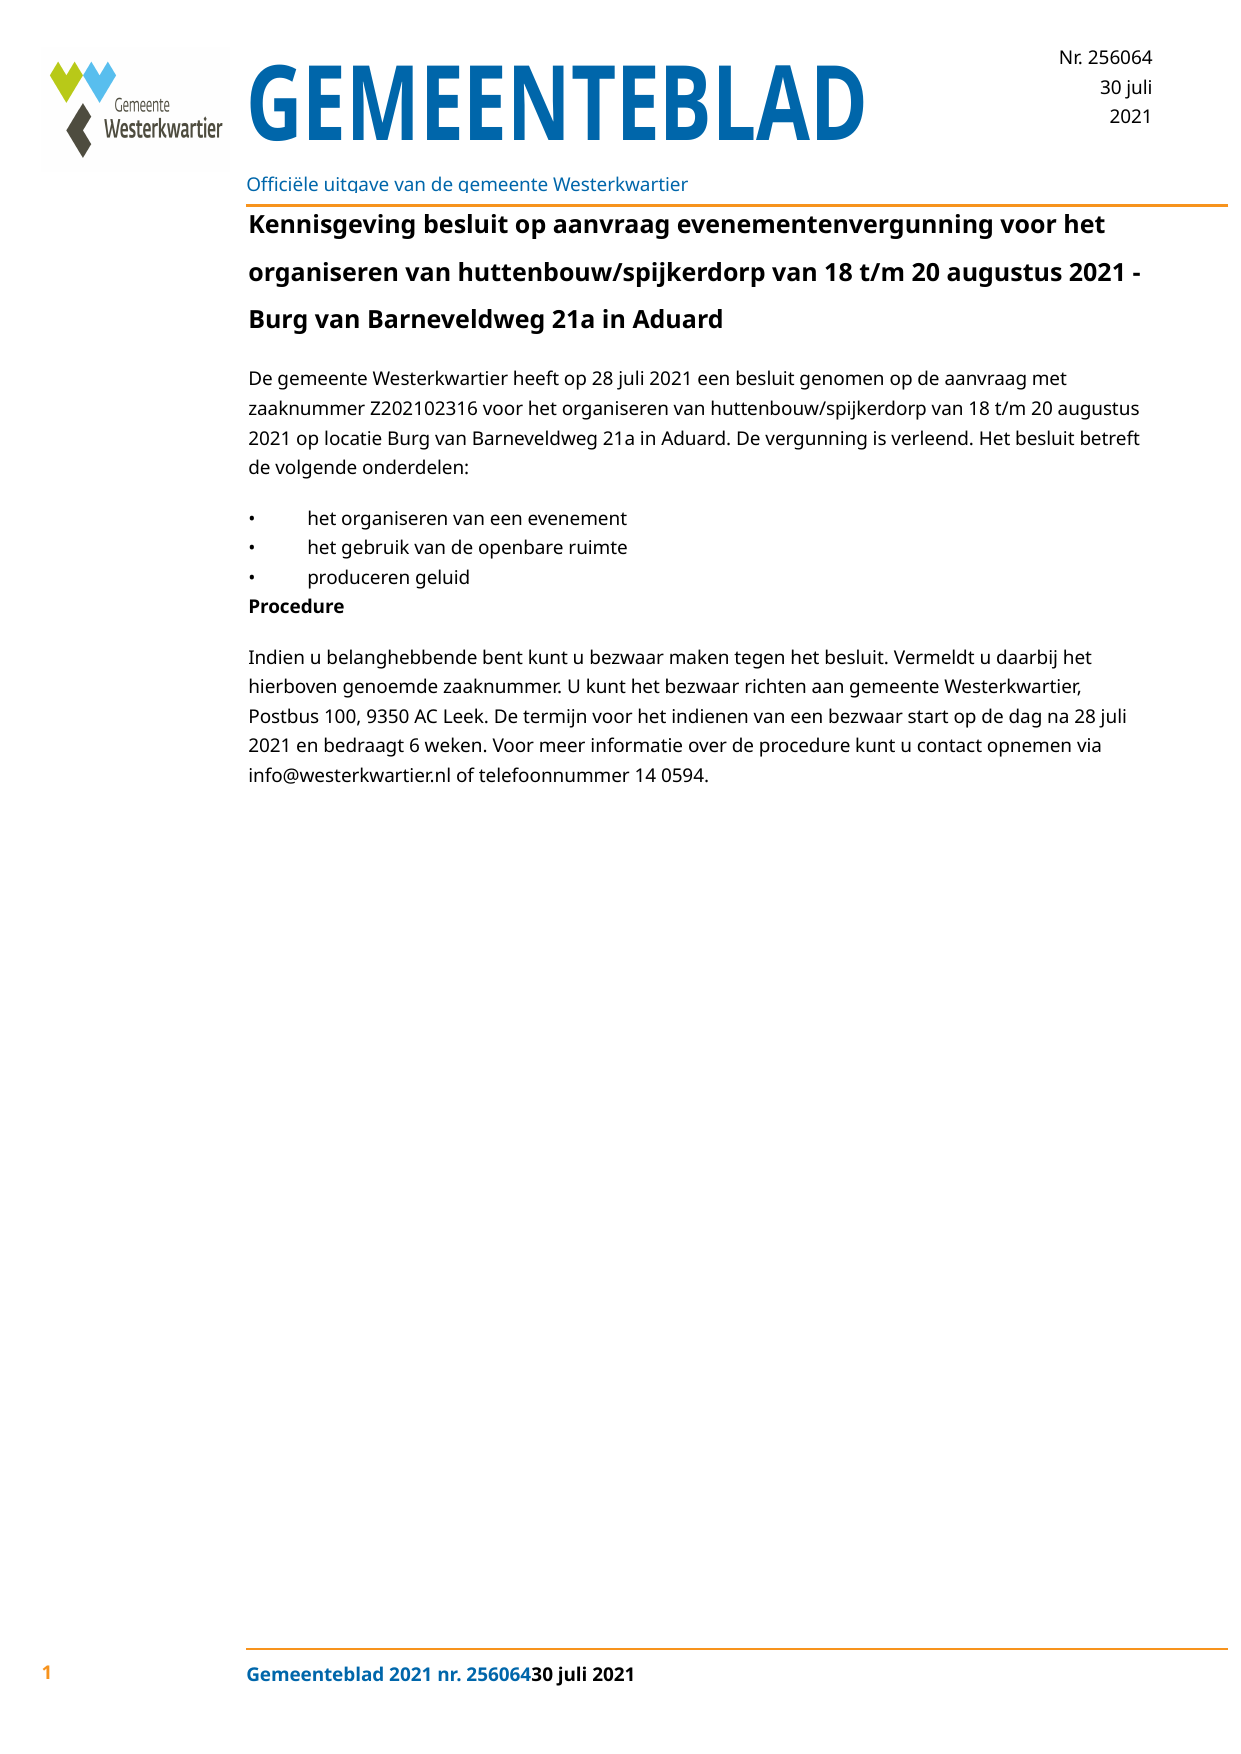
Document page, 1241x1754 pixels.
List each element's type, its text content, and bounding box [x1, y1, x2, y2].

text De gemeente Westerkwartier heeft op 28 juli 2021 een besluit genomen op de aanvraag met zaaknummer Z202102316 voor het organiseren van huttenbouw/spijkerdorp van 18 t/m 20 augustus 2021 op locatie Burg van Barneveldweg 21a in Aduard. De vergunning is verleend. Het besluit betreft de volgende onderdelen: [248, 366, 1152, 480]
list produceren geluid [248, 564, 1152, 589]
list het organiseren van een evenement [248, 505, 1152, 530]
text Indien u belanghebbende bent kunt u bezwaar maken tegen het besluit. Vermeldt u daarbij het hierboven genoemde zaaknummer. U kunt het bezwaar richten aan gemeente Westerkwartier, Postbus 100, 9350 AC Leek. De termijn voor het indienen van een bezwaar start op de dag na 28 juli 2021 en bedraagt 6 weken. Voor meer informatie over de procedure kunt u contact opnemen via info@westerkwartier.nl of telefoonnummer 14 0594. [248, 644, 1152, 788]
list het gebruik van de openbare ruimte [248, 534, 1152, 560]
text Kennisgeving besluit op aanvraag evenementenvergunning voor het organiseren van huttenbouw/spijkerdorp van 18 t/m 20 augustus 2021 - Burg van Barneveldweg 21a in Aduard [248, 207, 1152, 336]
picture [41, 47, 231, 172]
text Procedure [248, 593, 1152, 619]
